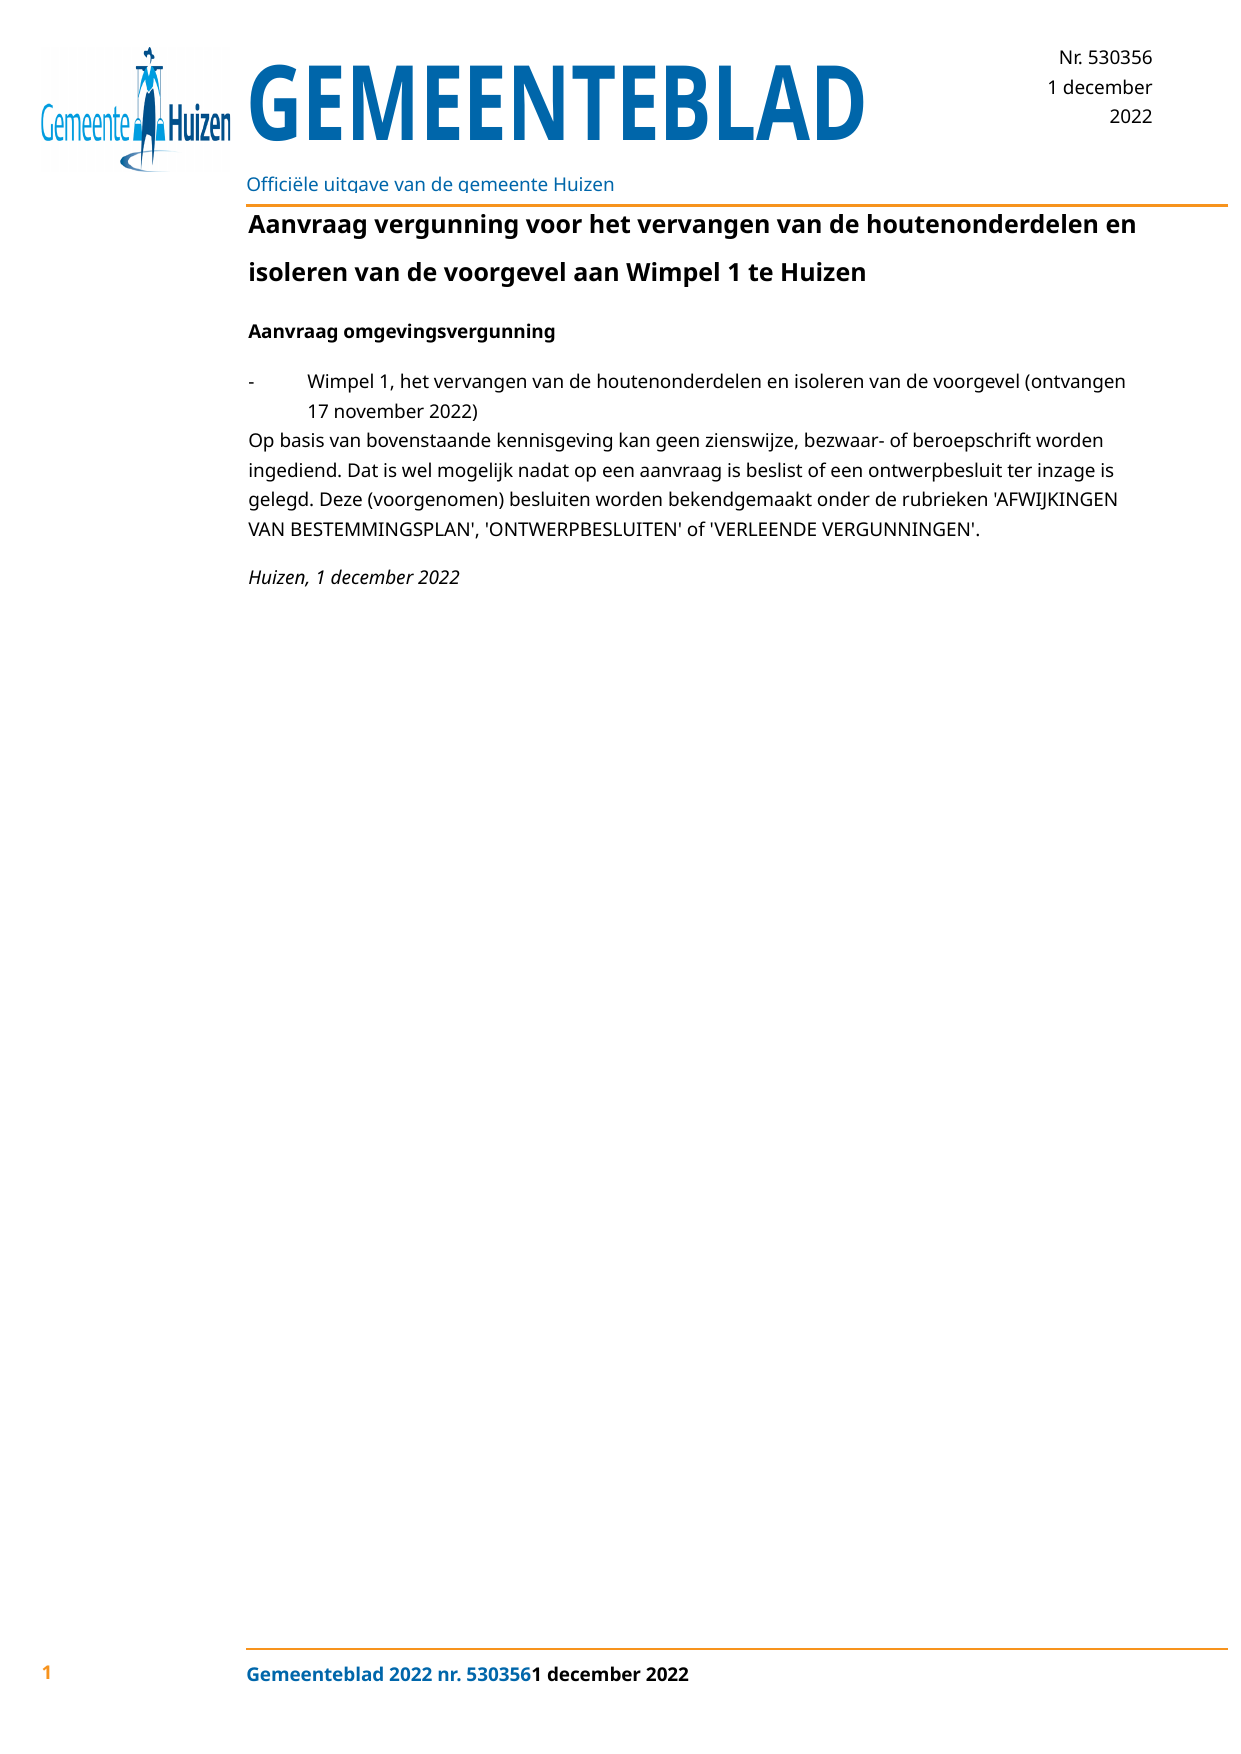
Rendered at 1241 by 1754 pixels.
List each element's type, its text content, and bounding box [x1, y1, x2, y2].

text Huizen, 1 december 2022 [248, 564, 1152, 590]
text Op basis van bovenstaande kennisgeving kan geen zienswijze, bezwaar- of beroepschrift worden ingediend. Dat is wel mogelijk nadat op een aanvraag is beslist of een ontwerpbesluit ter inzage is gelegd. Deze (voorgenomen) besluiten worden bekendgemaakt onder de rubrieken 'AFWIJKINGEN VAN BESTEMMINGSPLAN', 'ONTWERPBESLUITEN' of 'VERLEENDE VERGUNNINGEN'. [248, 427, 1152, 542]
text Aanvraag vergunning voor het vervangen van de houtenonderdelen en isoleren van de voorgevel aan Wimpel 1 te Huizen [248, 207, 1152, 288]
picture [41, 47, 231, 172]
text Aanvraag omgevingsvergunning [248, 318, 1152, 344]
list Wimpel 1, het vervangen van de houtenonderdelen en isoleren van de voorgevel (ontvangen 17 november 2022) [248, 368, 1152, 424]
